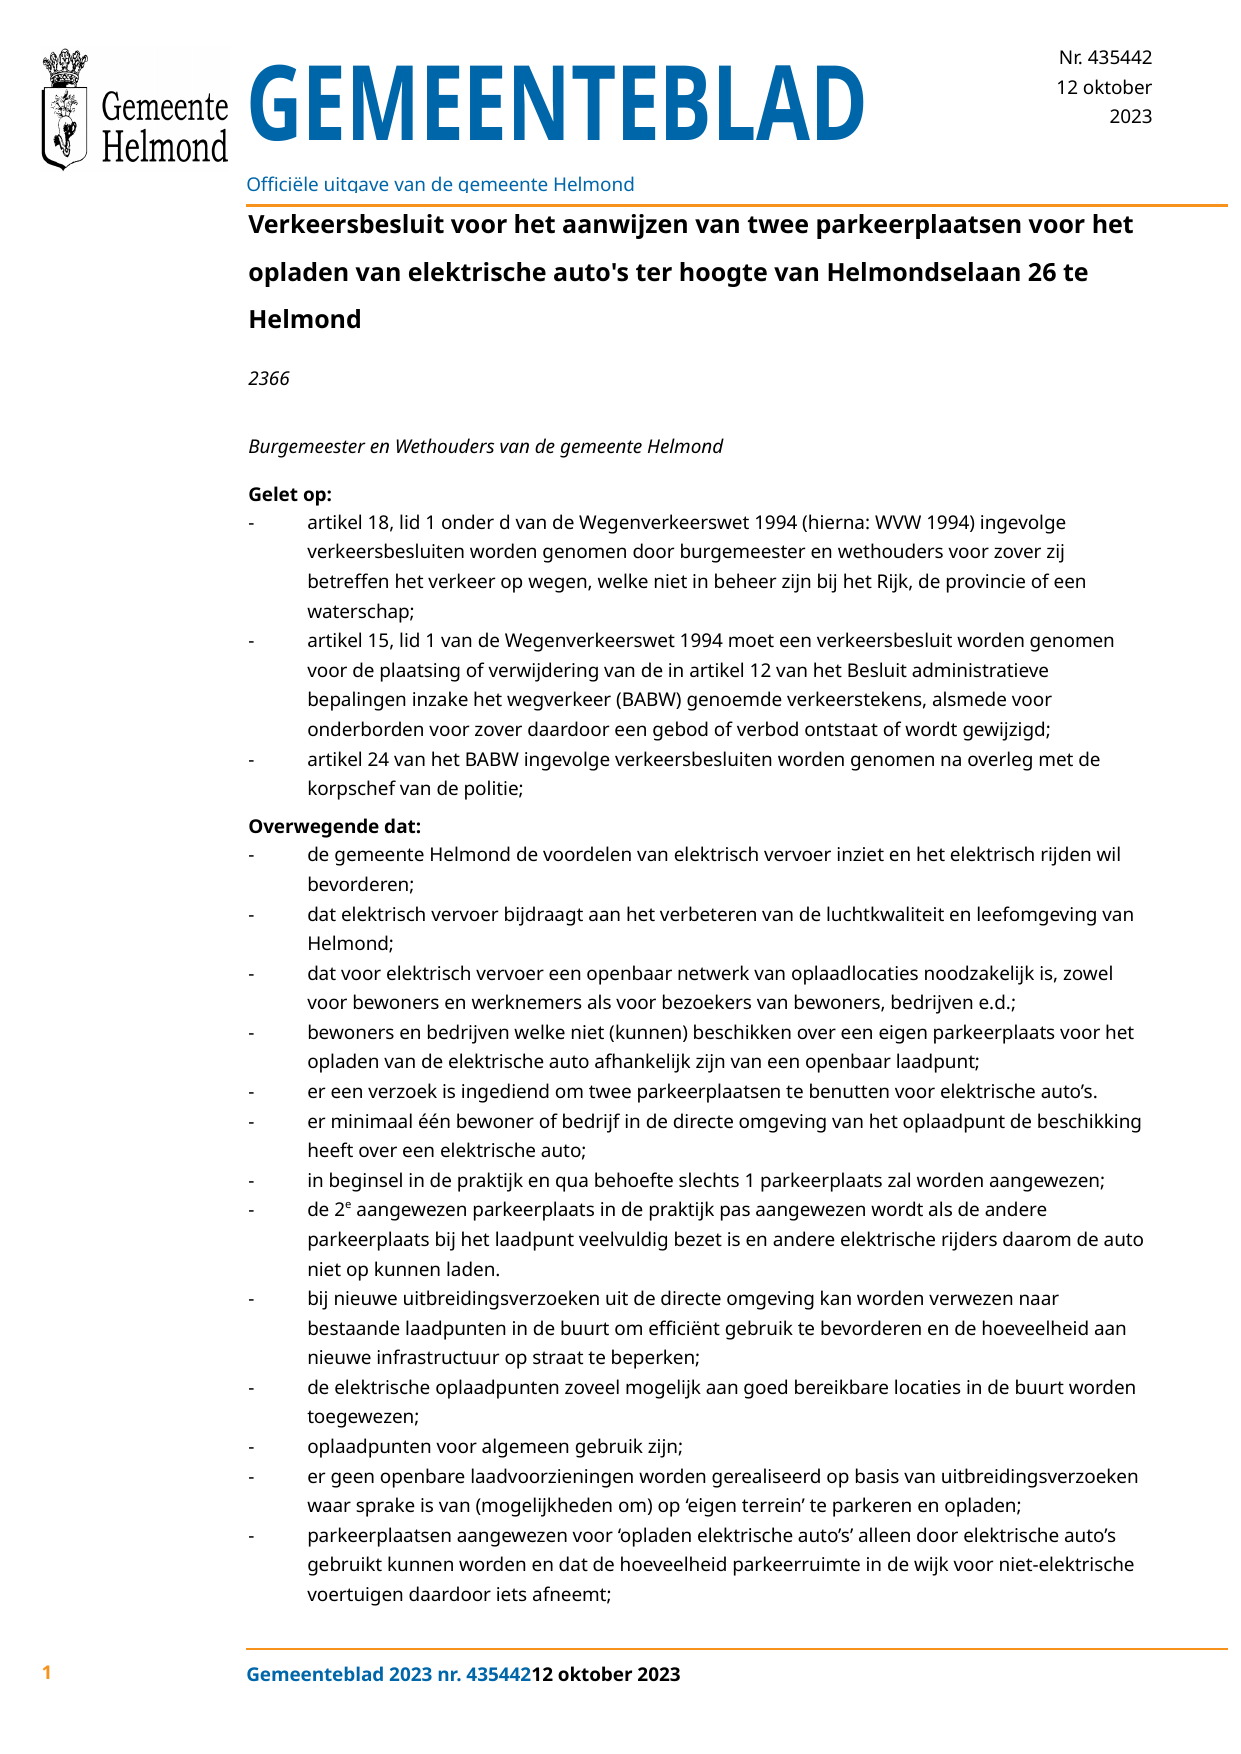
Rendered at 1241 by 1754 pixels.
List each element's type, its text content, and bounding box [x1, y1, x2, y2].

list artikel 18, lid 1 onder d van de Wegenverkeerswet 1994 (hierna: WVW 1994) ingevolge verkeersbesluiten worden genomen door burgemeester en wethouders voor zover zij betreffen het verkeer op wegen, welke niet in beheer zijn bij het Rijk, de provincie of een waterschap; [248, 509, 1152, 624]
text Burgemeester en Wethouders van de gemeente Helmond [248, 433, 1152, 459]
text Gelet op: [248, 481, 1152, 507]
list oplaadpunten voor algemeen gebruik zijn; [248, 1433, 1152, 1459]
list er geen openbare laadvoorzieningen worden gerealiseerd op basis van uitbreidingsverzoeken waar sprake is van (mogelijkheden om) op ‘eigen terrein’ te parkeren en opladen; [248, 1463, 1152, 1518]
list er een verzoek is ingediend om twee parkeerplaatsen te benutten voor elektrische auto’s. [248, 1078, 1152, 1104]
list de elektrische oplaadpunten zoveel mogelijk aan goed bereikbare locaties in de buurt worden toegewezen; [248, 1374, 1152, 1429]
text 2366 [248, 366, 1152, 391]
list artikel 24 van het BABW ingevolge verkeersbesluiten worden genomen na overleg met de korpschef van de politie; [248, 746, 1152, 801]
list artikel 15, lid 1 van de Wegenverkeerswet 1994 moet een verkeersbesluit worden genomen voor de plaatsing of verwijdering van de in artikel 12 van het Besluit administratieve bepalingen inzake het wegverkeer (BABW) genoemde verkeerstekens, alsmede voor onderborden voor zover daardoor een gebod of verbod ontstaat of wordt gewijzigd; [248, 627, 1152, 742]
list er minimaal één bewoner of bedrijf in de directe omgeving van het oplaadpunt de beschikking heeft over een elektrische auto; [248, 1108, 1152, 1163]
text Overwegende dat: [248, 813, 1152, 839]
list bij nieuwe uitbreidingsverzoeken uit de directe omgeving kan worden verwezen naar bestaande laadpunten in de buurt om efficiënt gebruik te bevorderen en de hoeveelheid aan nieuwe infrastructuur op straat te beperken; [248, 1285, 1152, 1370]
list in beginsel in de praktijk en qua behoefte slechts 1 parkeerplaats zal worden aangewezen; [248, 1167, 1152, 1193]
list de 2e aangewezen parkeerplaats in de praktijk pas aangewezen wordt als de andere parkeerplaats bij het laadpunt veelvuldig bezet is en andere elektrische rijders daarom de auto niet op kunnen laden. [248, 1197, 1152, 1282]
text Verkeersbesluit voor het aanwijzen van twee parkeerplaatsen voor het opladen van elektrische auto's ter hoogte van Helmondselaan 26 te Helmond [248, 207, 1152, 336]
list dat elektrisch vervoer bijdraagt aan het verbeteren van de luchtkwaliteit en leefomgeving van Helmond; [248, 901, 1152, 956]
list de gemeente Helmond de voordelen van elektrisch vervoer inziet en het elektrisch rijden wil bevorderen; [248, 842, 1152, 897]
list dat voor elektrisch vervoer een openbaar netwerk van oplaadlocaties noodzakelijk is, zowel voor bewoners en werknemers als voor bezoekers van bewoners, bedrijven e.d.; [248, 960, 1152, 1015]
picture [41, 47, 231, 172]
list bewoners en bedrijven welke niet (kunnen) beschikken over een eigen parkeerplaats voor het opladen van de elektrische auto afhankelijk zijn van een openbaar laadpunt; [248, 1019, 1152, 1074]
list parkeerplaatsen aangewezen voor ‘opladen elektrische auto’s’ alleen door elektrische auto’s gebruikt kunnen worden en dat de hoeveelheid parkeerruimte in de wijk voor niet-elektrische voertuigen daardoor iets afneemt; [248, 1522, 1152, 1607]
